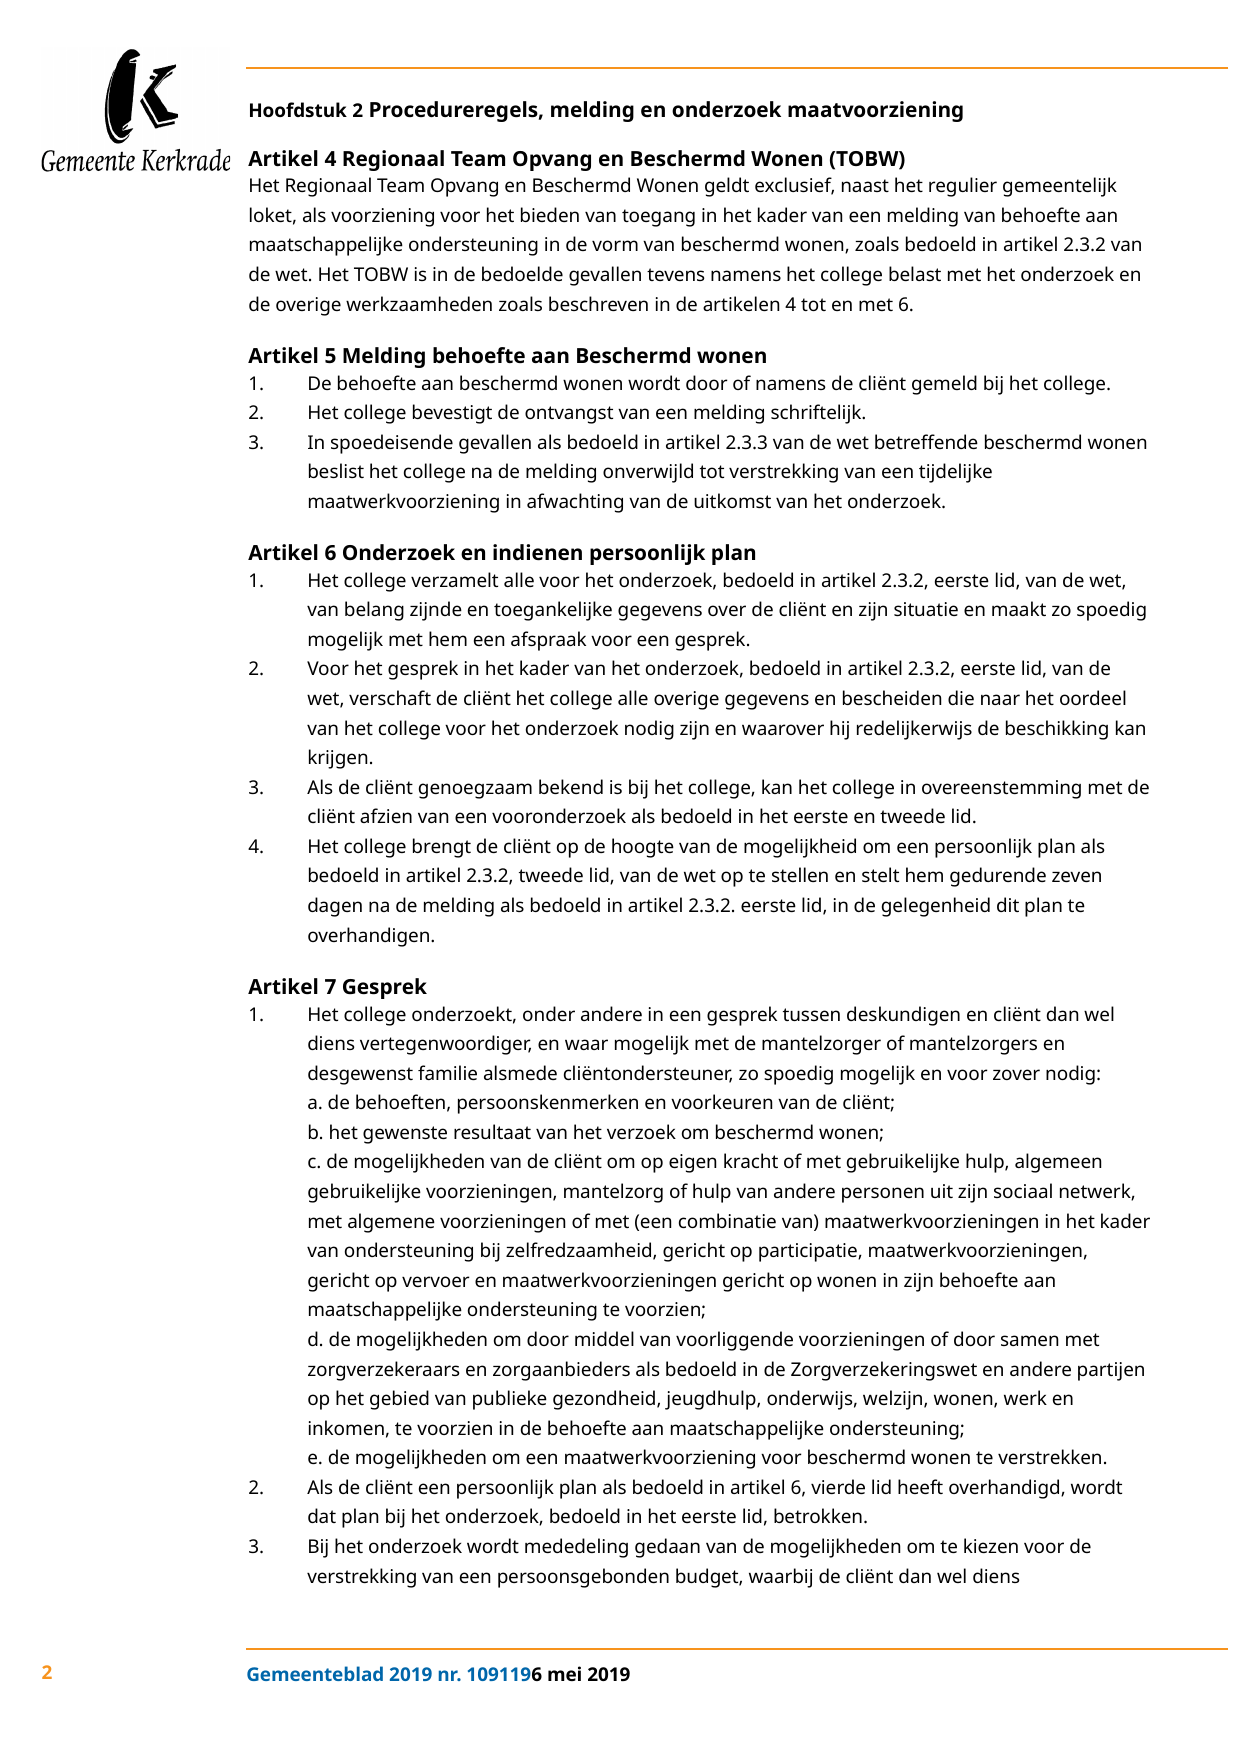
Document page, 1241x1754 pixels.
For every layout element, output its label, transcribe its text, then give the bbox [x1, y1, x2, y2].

list In spoedeisende gevallen als bedoeld in artikel 2.3.3 van de wet betreffende beschermd wonen beslist het college na de melding onverwijld tot verstrekking van een tijdelijke maatwerkvoorziening in afwachting van de uitkomst van het onderzoek. [248, 429, 1152, 514]
list De behoefte aan beschermd wonen wordt door of namens de cliënt gemeld bij het college. [248, 370, 1152, 395]
list Als de cliënt een persoonlijk plan als bedoeld in artikel 6, vierde lid heeft overhandigd, wordt dat plan bij het onderzoek, bedoeld in het eerste lid, betrokken. [248, 1474, 1152, 1529]
list a. de behoeften, persoonskenmerken en voorkeuren van de cliënt; [248, 1089, 1152, 1115]
text Het Regionaal Team Opvang en Beschermd Wonen geldt exclusief, naast het regulier gemeentelijk loket, als voorziening voor het bieden van toegang in het kader van een melding van behoefte aan maatschappelijke ondersteuning in de vorm van beschermd wonen, zoals bedoeld in artikel 2.3.2 van de wet. Het TOBW is in de bedoelde gevallen tevens namens het college belast met het onderzoek en de overige werkzaamheden zoals beschreven in de artikelen 4 tot en met 6. [248, 172, 1152, 317]
list c. de mogelijkheden van de cliënt om op eigen kracht of met gebruikelijke hulp, algemeen gebruikelijke voorzieningen, mantelzorg of hulp van andere personen uit zijn sociaal netwerk, met algemene voorzieningen of met (een combinatie van) maatwerkvoorzieningen in het kader van ondersteuning bij zelfredzaamheid, gericht op participatie, maatwerkvoorzieningen, gericht op vervoer en maatwerkvoorzieningen gericht op wonen in zijn behoefte aan maatschappelijke ondersteuning te voorzien; [248, 1149, 1152, 1322]
text Hoofdstuk 2 Procedureregels, melding en onderzoek maatvoorziening [248, 95, 1152, 123]
list Het college verzamelt alle voor het onderzoek, bedoeld in artikel 2.3.2, eerste lid, van de wet, van belang zijnde en toegankelijke gegevens over de cliënt en zijn situatie en maakt zo spoedig mogelijk met hem een afspraak voor een gesprek. [248, 567, 1152, 652]
list Bij het onderzoek wordt mededeling gedaan van de mogelijkheden om te kiezen voor de verstrekking van een persoonsgebonden budget, waarbij de cliënt dan wel diens [248, 1533, 1152, 1588]
text Artikel 7 Gesprek [248, 972, 1152, 1001]
list d. de mogelijkheden om door middel van voorliggende voorzieningen of door samen met zorgverzekeraars en zorgaanbieders als bedoeld in de Zorgverzekeringswet en andere partijen op het gebied van publieke gezondheid, jeugdhulp, onderwijs, welzijn, wonen, werk en inkomen, te voorzien in de behoefte aan maatschappelijke ondersteuning; [248, 1326, 1152, 1441]
list Het college brengt de cliënt op de hoogte van de mogelijkheid om een persoonlijk plan als bedoeld in artikel 2.3.2, tweede lid, van de wet op te stellen en stelt hem gedurende zeven dagen na de melding als bedoeld in artikel 2.3.2. eerste lid, in de gelegenheid dit plan te overhandigen. [248, 833, 1152, 948]
list b. het gewenste resultaat van het verzoek om beschermd wonen; [248, 1119, 1152, 1145]
list Als de cliënt genoegzaam bekend is bij het college, kan het college in overeenstemming met de cliënt afzien van een vooronderzoek als bedoeld in het eerste en tweede lid. [248, 774, 1152, 829]
text Artikel 4 Regionaal Team Opvang en Beschermd Wonen (TOBW) [248, 144, 1152, 172]
picture [41, 47, 231, 172]
list e. de mogelijkheden om een maatwerkvoorziening voor beschermd wonen te verstrekken. [248, 1444, 1152, 1470]
text Artikel 6 Onderzoek en indienen persoonlijk plan [248, 538, 1152, 567]
text Artikel 5 Melding behoefte aan Beschermd wonen [248, 341, 1152, 370]
list Het college onderzoekt, onder andere in een gesprek tussen deskundigen en cliënt dan wel diens vertegenwoordiger, en waar mogelijk met de mantelzorger of mantelzorgers en desgewenst familie alsmede cliëntondersteuner, zo spoedig mogelijk en voor zover nodig: [248, 1001, 1152, 1086]
list Voor het gesprek in het kader van het onderzoek, bedoeld in artikel 2.3.2, eerste lid, van de wet, verschaft de cliënt het college alle overige gegevens en bescheiden die naar het oordeel van het college voor het onderzoek nodig zijn en waarover hij redelijkerwijs de beschikking kan krijgen. [248, 656, 1152, 770]
list Het college bevestigt de ontvangst van een melding schriftelijk. [248, 399, 1152, 425]
